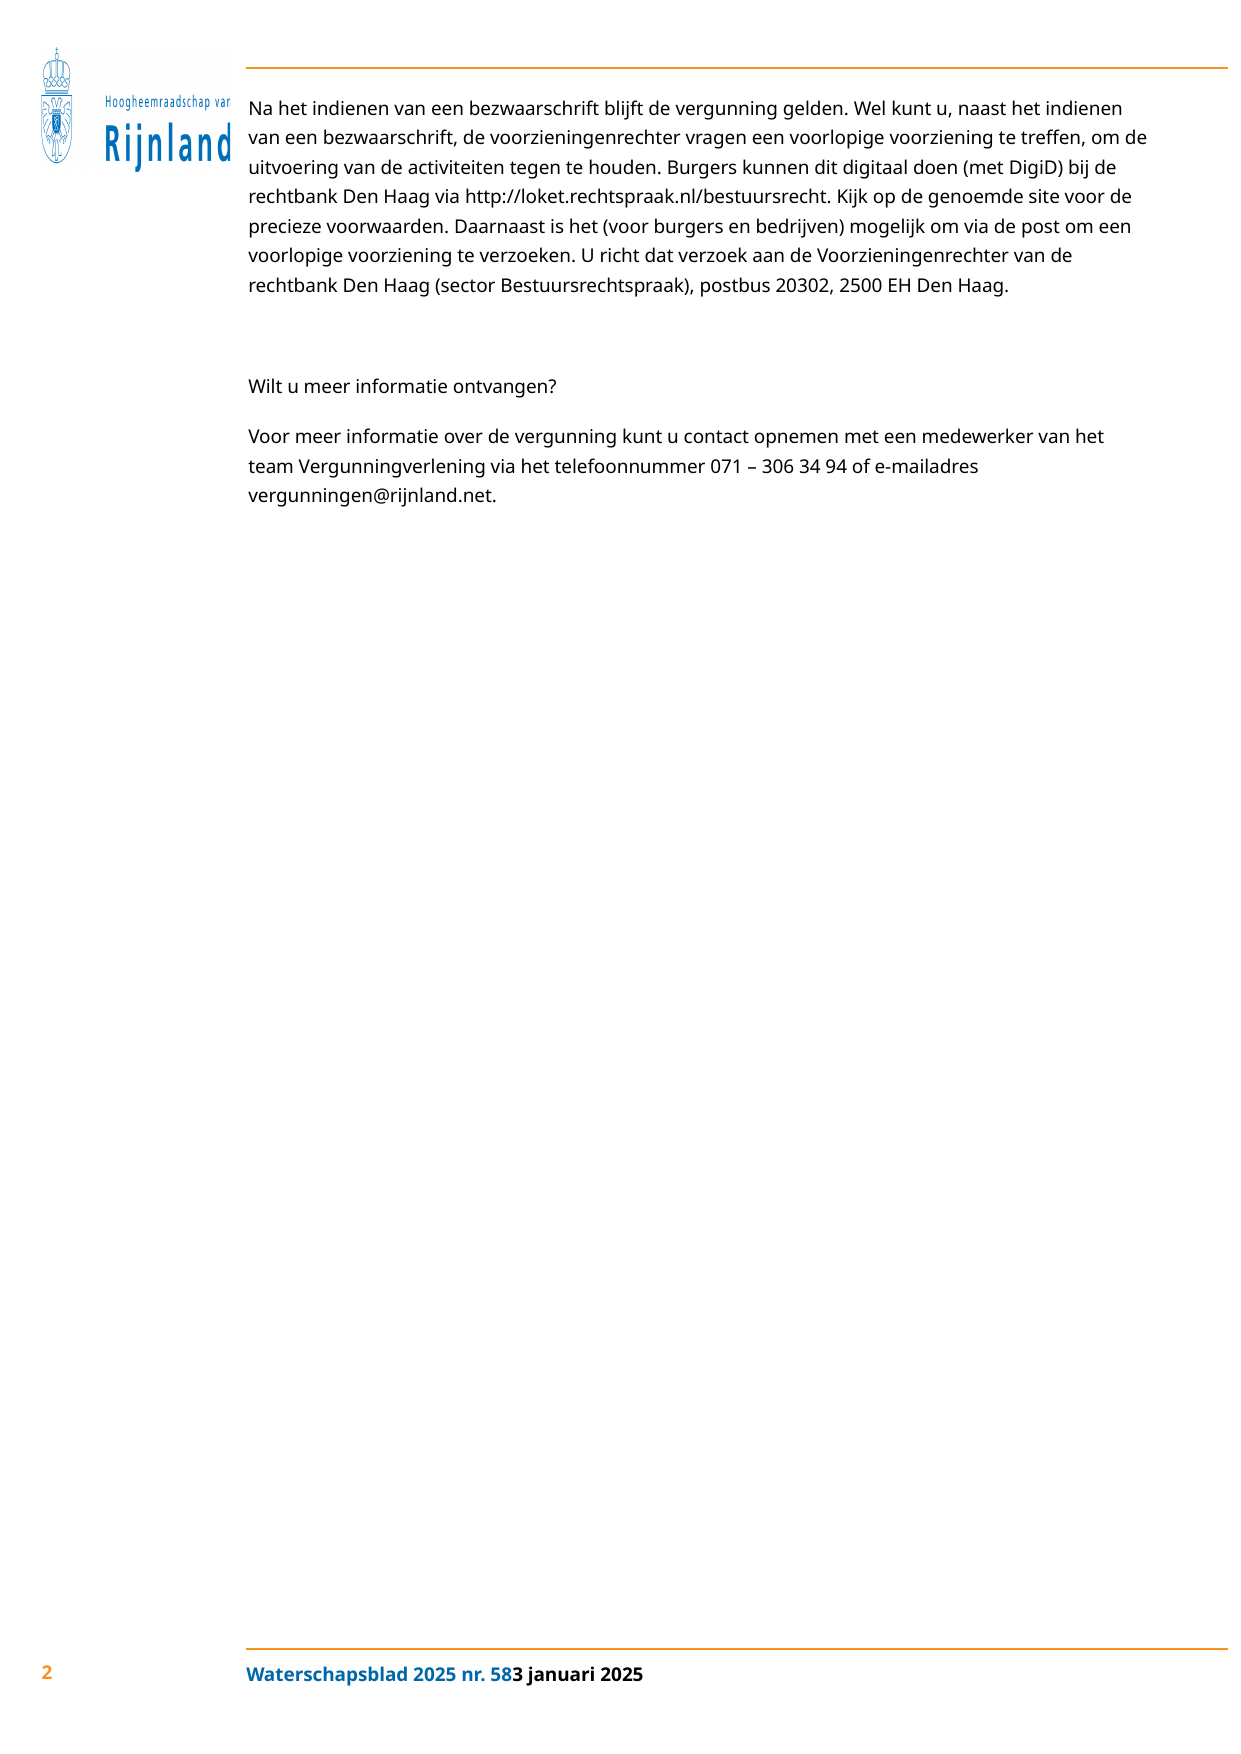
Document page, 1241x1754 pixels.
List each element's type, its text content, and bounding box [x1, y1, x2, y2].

text Wilt u meer informatie ontvangen? [248, 373, 1152, 399]
picture [41, 47, 231, 172]
text Na het indienen van een bezwaarschrift blijft de vergunning gelden. Wel kunt u, naast het indienen van een bezwaarschrift, de voorzieningenrechter vragen een voorlopige voorziening te treffen, om de uitvoering van de activiteiten tegen te houden. Burgers kunnen dit digitaal doen (met DigiD) bij de rechtbank Den Haag via http://loket.rechtspraak.nl/bestuursrecht. Kijk op de genoemde site voor de precieze voorwaarden. Daarnaast is het (voor burgers en bedrijven) mogelijk om via de post om een voorlopige voorziening te verzoeken. U richt dat verzoek aan de Voorzieningenrechter van de rechtbank Den Haag (sector Bestuursrechtspraak), postbus 20302, 2500 EH Den Haag. [248, 95, 1152, 298]
text Voor meer informatie over de vergunning kunt u contact opnemen met een medewerker van het team Vergunningverlening via het telefoonnummer 071 – 306 34 94 of e-mailadres vergunningen@rijnland.net. [248, 423, 1152, 508]
